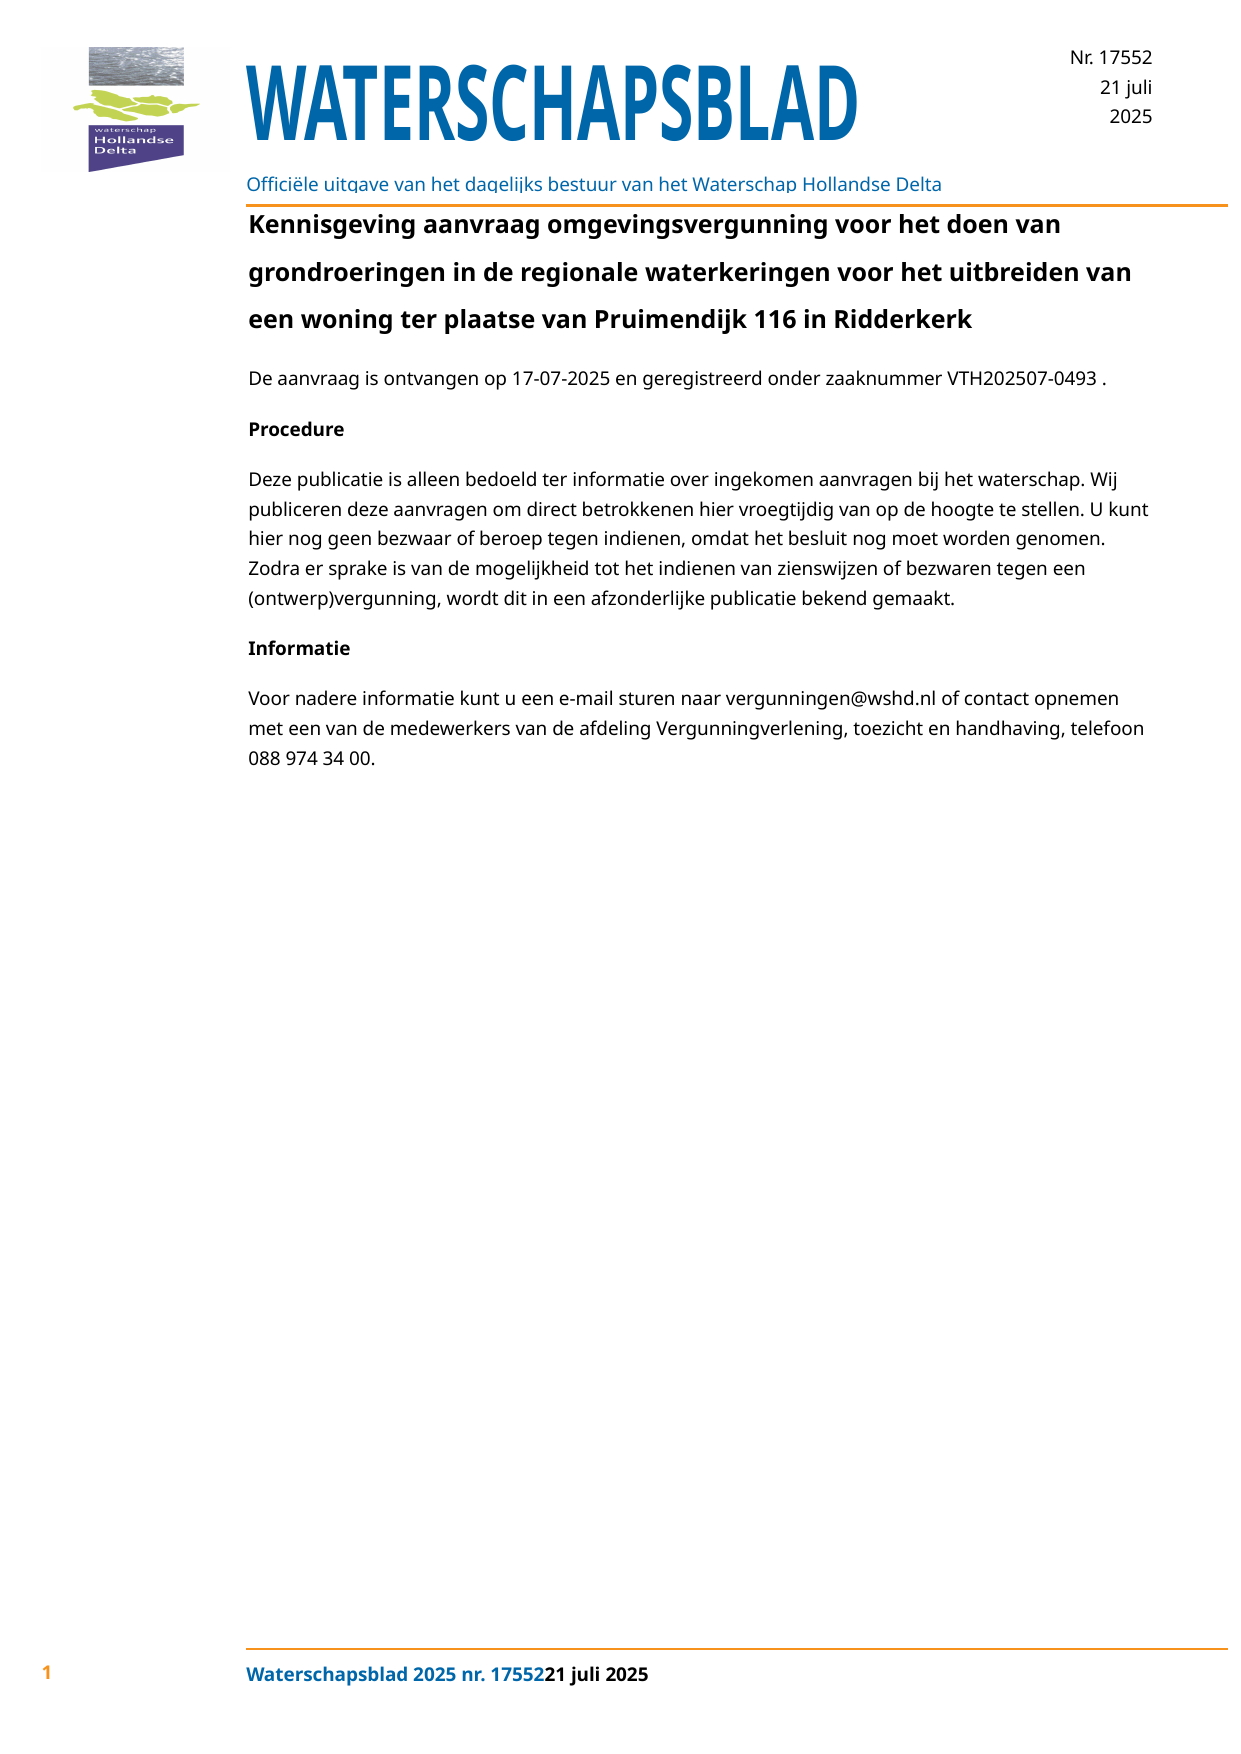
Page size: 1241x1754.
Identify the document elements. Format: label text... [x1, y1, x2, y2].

text Deze publicatie is alleen bedoeld ter informatie over ingekomen aanvragen bij het waterschap. Wij publiceren deze aanvragen om direct betrokkenen hier vroegtijdig van op de hoogte te stellen. U kunt hier nog geen bezwaar of beroep tegen indienen, omdat het besluit nog moet worden genomen. Zodra er sprake is van de mogelijkheid tot het indienen van zienswijzen of bezwaren tegen een (ontwerp)vergunning, wordt dit in een afzonderlijke publicatie bekend gemaakt. [248, 466, 1152, 610]
text Informatie [248, 635, 1152, 661]
text Kennisgeving aanvraag omgevingsvergunning voor het doen van grondroeringen in de regionale waterkeringen voor het uitbreiden van een woning ter plaatse van Pruimendijk 116 in Ridderkerk [248, 207, 1152, 336]
text Voor nadere informatie kunt u een e-mail sturen naar vergunningen@wshd.nl of contact opnemen met een van de medewerkers van de afdeling Vergunningverlening, toezicht en handhaving, telefoon 088 974 34 00. [248, 686, 1152, 770]
text De aanvraag is ontvangen op 17-07-2025 en geregistreerd onder zaaknummer VTH202507-0493 . [248, 366, 1152, 391]
picture [41, 47, 231, 172]
text Procedure [248, 416, 1152, 442]
